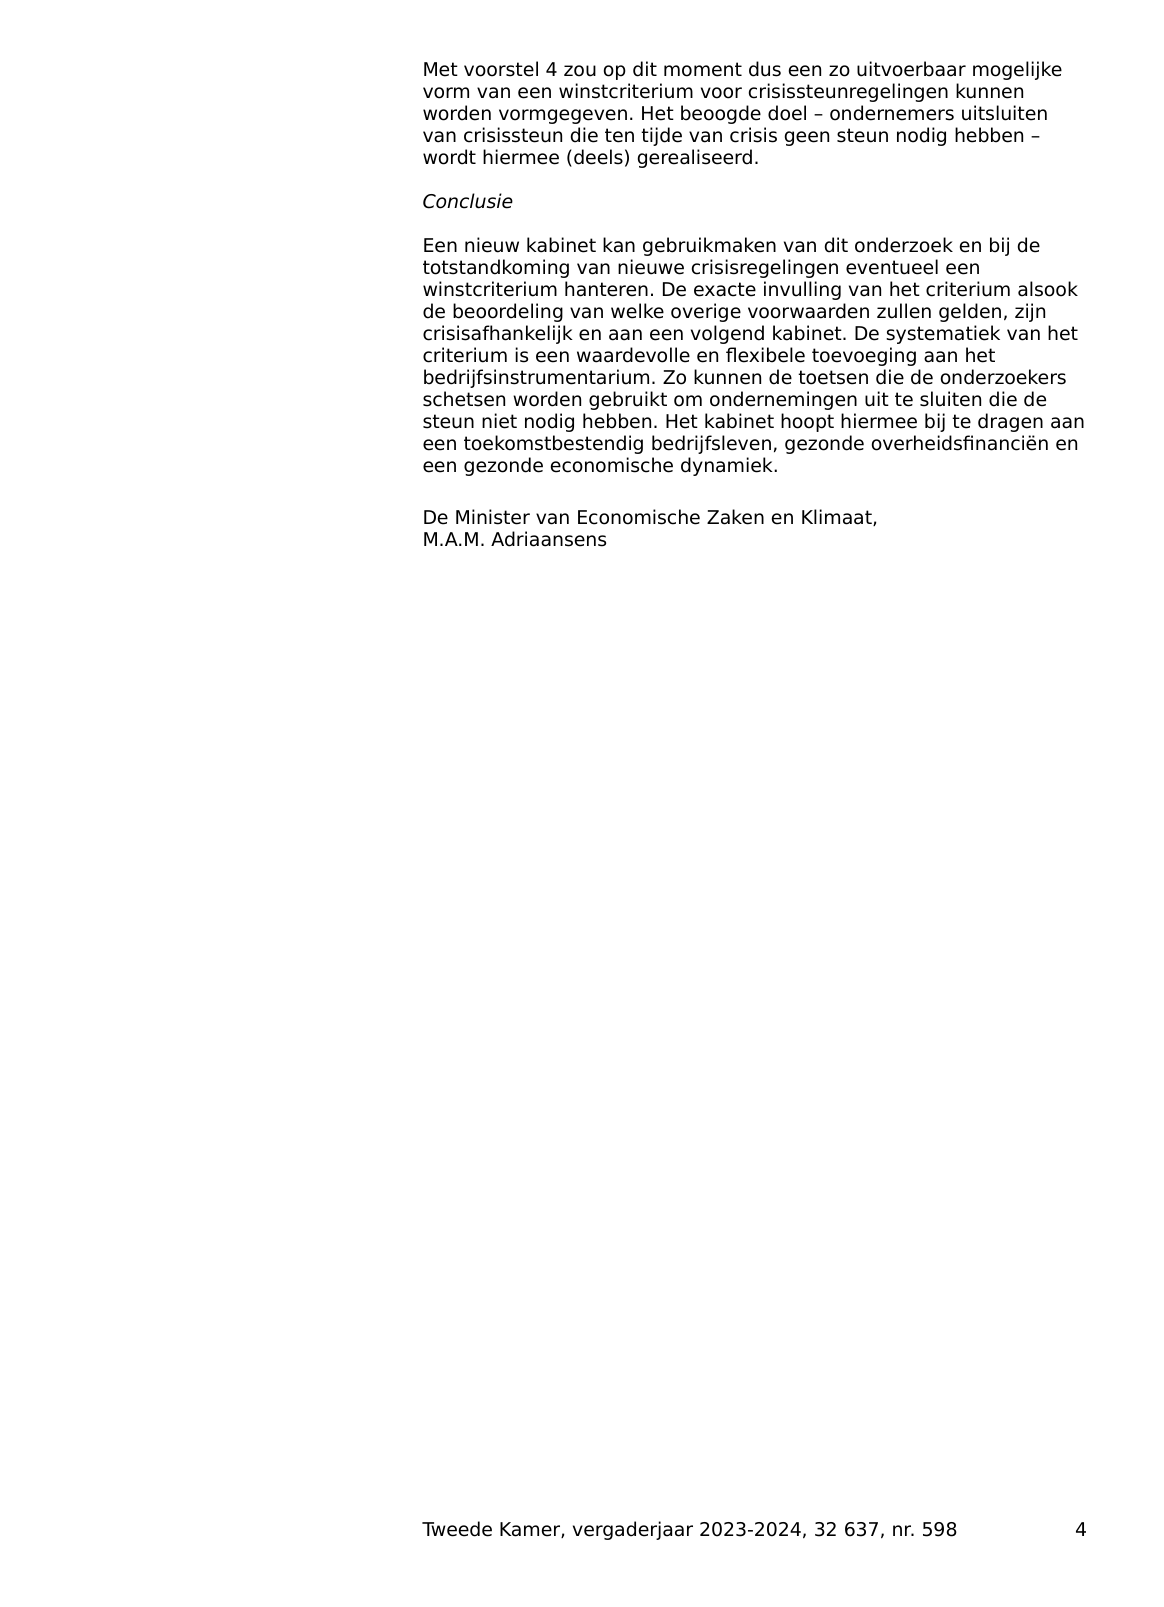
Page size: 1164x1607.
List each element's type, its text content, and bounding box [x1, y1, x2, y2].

text Een nieuw kabinet kan gebruikmaken van dit onderzoek en bij de totstandkoming van nieuwe crisisregelingen eventueel een winstcriterium hanteren. De exacte invulling van het criterium alsook de beoordeling van welke overige voorwaarden zullen gelden, zijn crisisafhankelijk en aan een volgend kabinet. De systematiek van het criterium is een waardevolle en flexibele toevoeging aan het bedrijfsinstrumentarium. Zo kunnen de toetsen die de onderzoekers schetsen worden gebruikt om ondernemingen uit te sluiten die de steun niet nodig hebben. Het kabinet hoopt hiermee bij te dragen aan een toekomstbestendig bedrijfsleven, gezonde overheidsfinanciën en een gezonde economische dynamiek. [422, 235, 1087, 477]
text Met voorstel 4 zou op dit moment dus een zo uitvoerbaar mogelijke vorm van een winstcriterium voor crisissteunregelingen kunnen worden vormgegeven. Het beoogde doel – ondernemers uitsluiten van crisissteun die ten tijde van crisis geen steun nodig hebben – wordt hiermee (deels) gerealiseerd. [422, 59, 1087, 169]
subtitle Conclusie [422, 191, 1087, 213]
text De Minister van Economische Zaken en Klimaat, M.A.M. Adriaansens [422, 507, 1087, 551]
